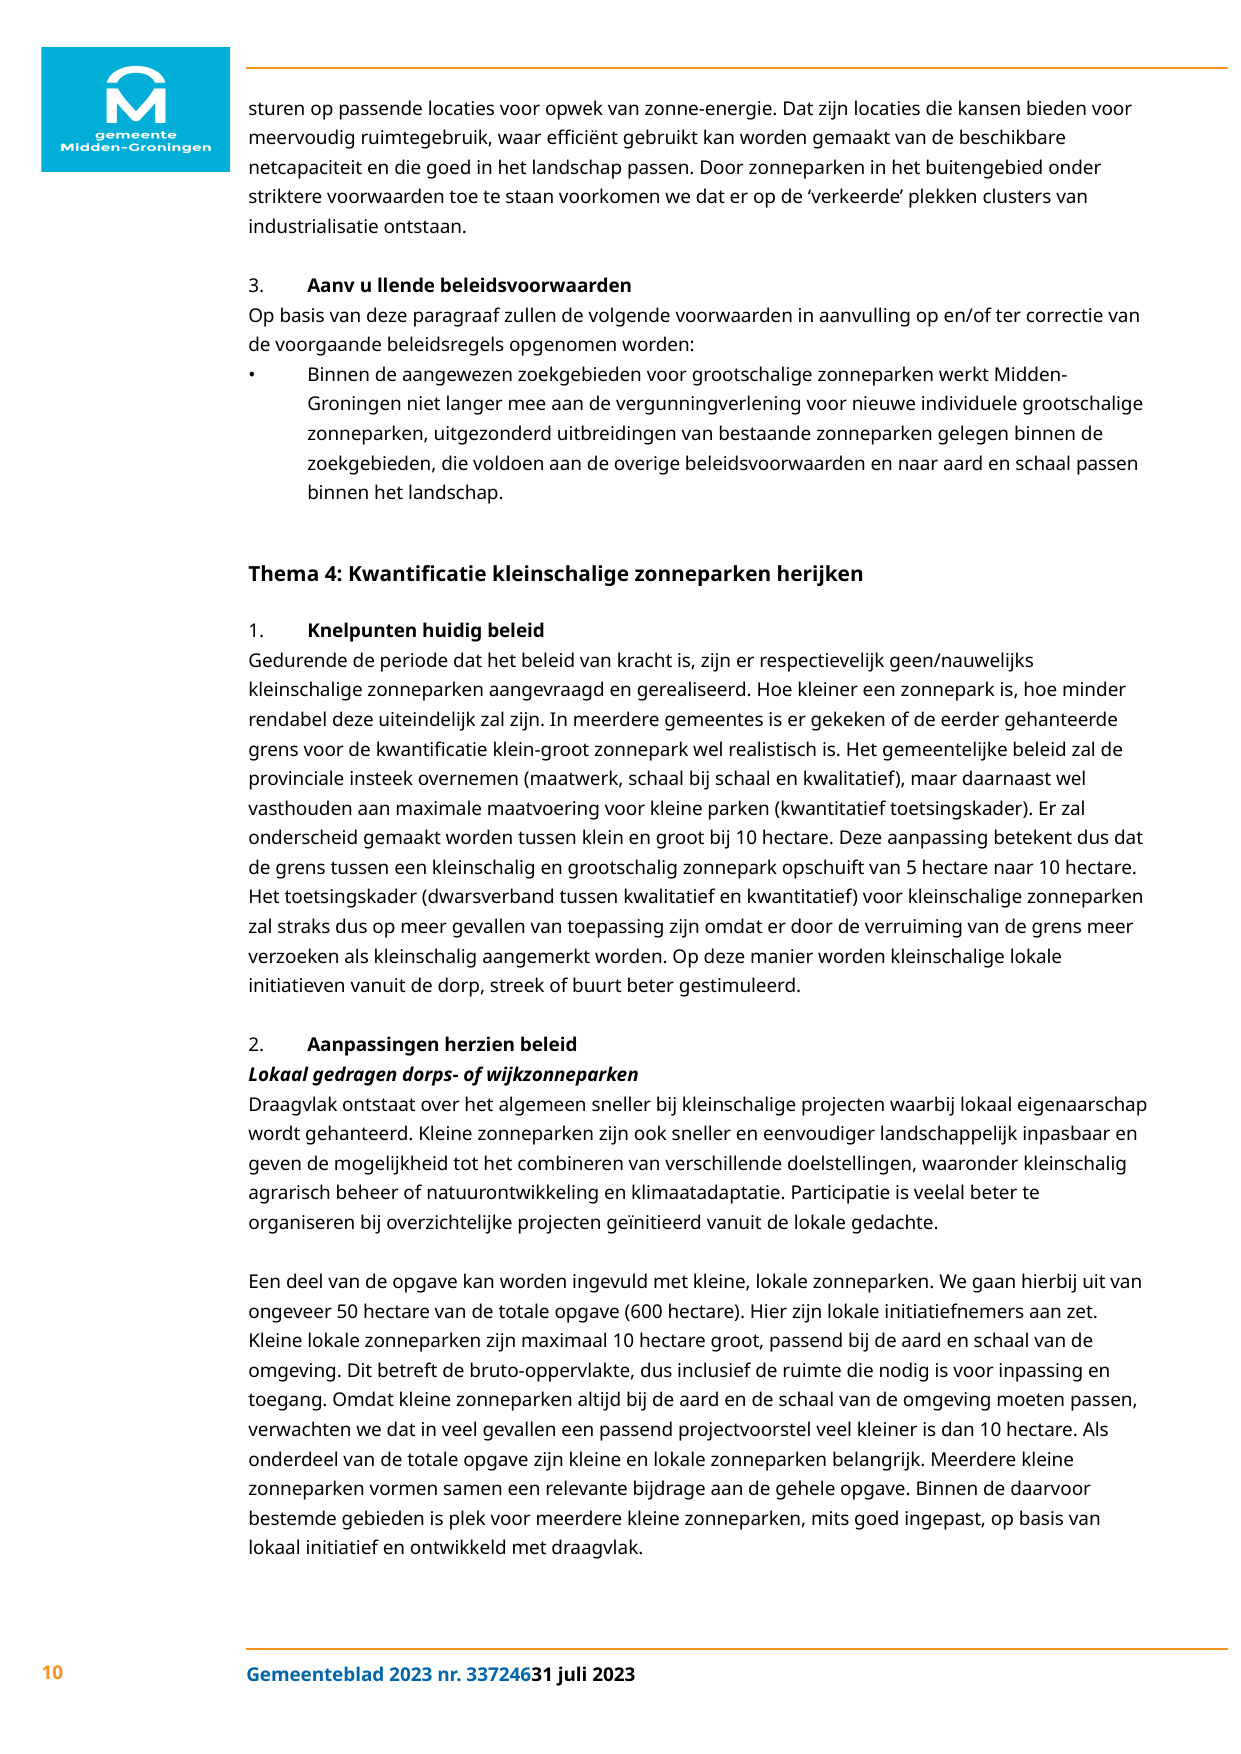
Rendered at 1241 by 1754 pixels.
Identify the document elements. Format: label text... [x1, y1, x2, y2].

list Knelpunten huidig beleid [248, 617, 1152, 643]
text Thema 4: Kwantificatie kleinschalige zonneparken herijken [248, 559, 1152, 588]
list Aanpassingen herzien beleid [248, 1032, 1152, 1057]
text sturen op passende locaties voor opwek van zonne-energie. Dat zijn locaties die kansen bieden voor meervoudig ruimtegebruik, waar efficiënt gebruikt kan worden gemaakt van de beschikbare netcapaciteit en die goed in het landschap passen. Door zonneparken in het buitengebied onder striktere voorwaarden toe te staan voorkomen we dat er op de ‘verkeerde’ plekken clusters van industrialisatie ontstaan. [248, 95, 1152, 239]
text Op basis van deze paragraaf zullen de volgende voorwaarden in aanvulling op en/of ter correctie van de voorgaande beleidsregels opgenomen worden: [248, 302, 1152, 357]
picture [107, 89, 165, 122]
list Binnen de aangewezen zoekgebieden voor grootschalige zonneparken werkt Midden-Groningen niet langer mee aan de vergunningverlening voor nieuwe individuele grootschalige zonneparken, uitgezonderd uitbreidingen van bestaande zonneparken gelegen binnen de zoekgebieden, die voldoen aan de overige beleidsvoorwaarden en naar aard en schaal passen binnen het landschap. [248, 361, 1152, 505]
text Lokaal gedragen dorps- of wijkzonneparken [248, 1061, 1152, 1087]
text Gedurende de periode dat het beleid van kracht is, zijn er respectievelijk geen/nauwelijks kleinschalige zonneparken aangevraagd en gerealiseerd. Hoe kleiner een zonnepark is, hoe minder rendabel deze uiteindelijk zal zijn. In meerdere gemeentes is er gekeken of de eerder gehanteerde grens voor de kwantificatie klein-groot zonnepark wel realistisch is. Het gemeentelijke beleid zal de provinciale insteek overnemen (maatwerk, schaal bij schaal en kwalitatief), maar daarnaast wel vasthouden aan maximale maatvoering voor kleine parken (kwantitatief toetsingskader). Er zal onderscheid gemaakt worden tussen klein en groot bij 10 hectare. Deze aanpassing betekent dus dat de grens tussen een kleinschalig en grootschalig zonnepark opschuift van 5 hectare naar 10 hectare. Het toetsingskader (dwarsverband tussen kwalitatief en kwantitatief) voor kleinschalige zonneparken zal straks dus op meer gevallen van toepassing zijn omdat er door de verruiming van de grens meer verzoeken als kleinschalig aangemerkt worden. Op deze manier worden kleinschalige lokale initiatieven vanuit de dorp, streek of buurt beter gestimuleerd. [248, 647, 1152, 998]
text Draagvlak ontstaat over het algemeen sneller bij kleinschalige projecten waarbij lokaal eigenaarschap wordt gehanteerd. Kleine zonneparken zijn ook sneller en eenvoudiger landschappelijk inpasbaar en geven de mogelijkheid tot het combineren van verschillende doelstellingen, waaronder kleinschalig agrarisch beheer of natuurontwikkeling en klimaatadaptatie. Participatie is veelal beter te organiseren bij overzichtelijke projecten geïnitieerd vanuit de lokale gedachte. [248, 1091, 1152, 1235]
text Een deel van de opgave kan worden ingevuld met kleine, lokale zonneparken. We gaan hierbij uit van ongeveer 50 hectare van de totale opgave (600 hectare). Hier zijn lokale initiatiefnemers aan zet. Kleine lokale zonneparken zijn maximaal 10 hectare groot, passend bij de aard en schaal van de omgeving. Dit betreft de bruto-oppervlakte, dus inclusief de ruimte die nodig is voor inpassing en toegang. Omdat kleine zonneparken altijd bij de aard en de schaal van de omgeving moeten passen, verwachten we dat in veel gevallen een passend projectvoorstel veel kleiner is dan 10 hectare. Als onderdeel van de totale opgave zijn kleine en lokale zonneparken belangrijk. Meerdere kleine zonneparken vormen samen een relevante bijdrage aan de gehele opgave. Binnen de daarvoor bestemde gebieden is plek voor meerdere kleine zonneparken, mits goed ingepast, op basis van lokaal initiatief en ontwikkeld met draagvlak. [248, 1268, 1152, 1560]
list Aanv u llende beleidsvoorwaarden [248, 272, 1152, 298]
picture [108, 66, 164, 82]
picture [184, 146, 190, 153]
